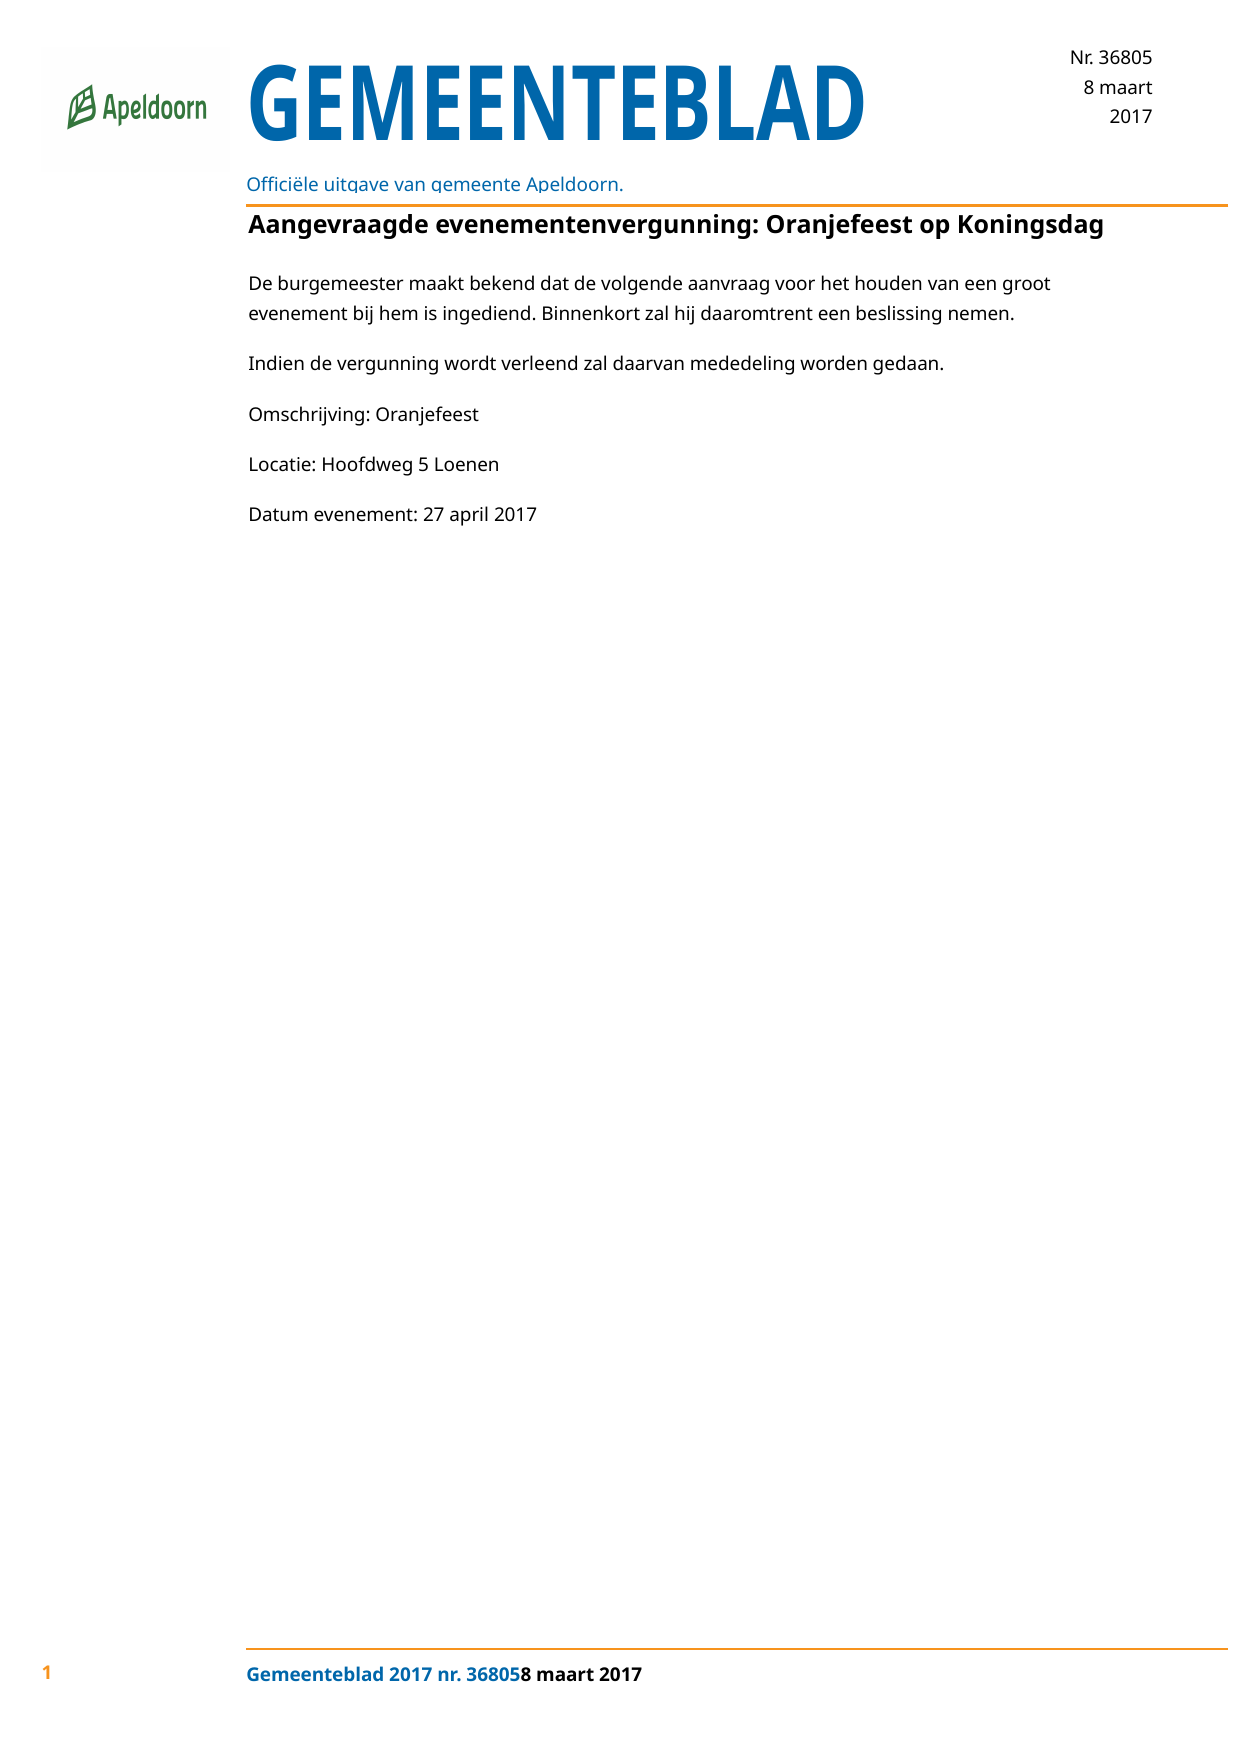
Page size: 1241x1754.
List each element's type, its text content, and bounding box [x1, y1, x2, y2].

text Aangevraagde evenementenvergunning: Oranjefeest op Koningsdag [248, 207, 1152, 241]
text Datum evenement: 27 april 2017 [248, 502, 1152, 527]
picture [41, 47, 231, 172]
text De burgemeester maakt bekend dat de volgende aanvraag voor het houden van een groot evenement bij hem is ingediend. Binnenkort zal hij daaromtrent een beslissing nemen. [248, 270, 1152, 326]
text Indien de vergunning wordt verleend zal daarvan mededeling worden gedaan. [248, 350, 1152, 376]
text Locatie: Hoofdweg 5 Loenen [248, 451, 1152, 477]
text Omschrijving: Oranjefeest [248, 401, 1152, 426]
